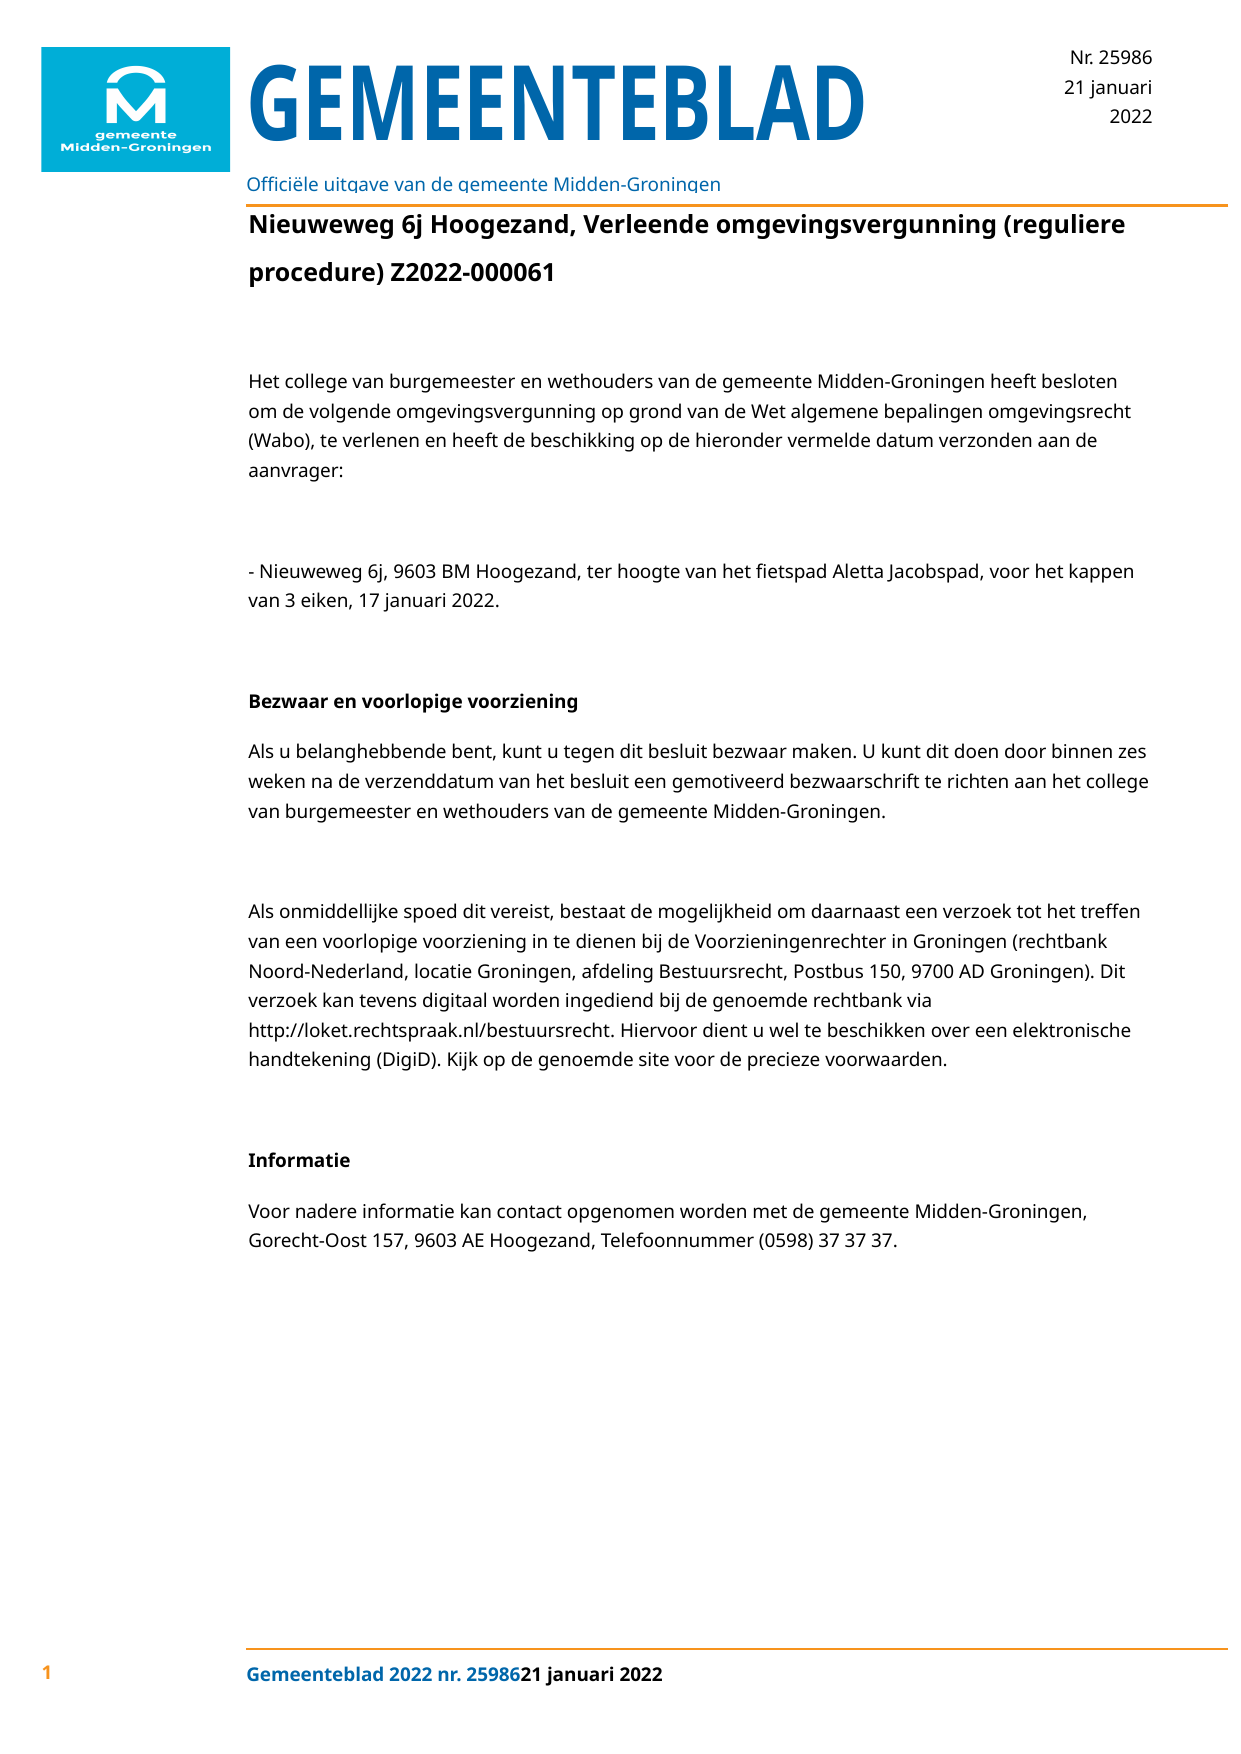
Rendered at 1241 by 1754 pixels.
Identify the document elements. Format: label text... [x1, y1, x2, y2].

text Het college van burgemeester en wethouders van de gemeente Midden-Groningen heeft besloten om de volgende omgevingsvergunning op grond van de Wet algemene bepalingen omgevingsrecht (Wabo), te verlenen en heeft de beschikking op de hieronder vermelde datum verzonden aan de aanvrager: [248, 368, 1152, 483]
text Nieuweweg 6j Hoogezand, Verleende omgevingsvergunning (reguliere procedure) Z2022-000061 [248, 207, 1152, 288]
text Informatie [248, 1147, 1152, 1173]
text Als u belanghebbende bent, kunt u tegen dit besluit bezwaar maken. U kunt dit doen door binnen zes weken na de verzenddatum van het besluit een gemotiveerd bezwaarschrift te richten aan het college van burgemeester en wethouders van de gemeente Midden-Groningen. [248, 739, 1152, 824]
picture [108, 66, 164, 82]
text Voor nadere informatie kan contact opgenomen worden met de gemeente Midden-Groningen, Gorecht-Oost 157, 9603 AE Hoogezand, Telefoonnummer (0598) 37 37 37. [248, 1198, 1152, 1253]
picture [184, 146, 190, 153]
text Bezwaar en voorlopige voorziening [248, 688, 1152, 714]
text Als onmiddellijke spoed dit vereist, bestaat de mogelijkheid om daarnaast een verzoek tot het treffen van een voorlopige voorziening in te dienen bij de Voorzieningenrechter in Groningen (rechtbank Noord-Nederland, locatie Groningen, afdeling Bestuursrecht, Postbus 150, 9700 AD Groningen). Dit verzoek kan tevens digitaal worden ingediend bij de genoemde rechtbank via http://loket.rechtspraak.nl/bestuursrecht. Hiervoor dient u wel te beschikken over een elektronische handtekening (DigiD). Kijk op de genoemde site voor de precieze voorwaarden. [248, 899, 1152, 1072]
picture [107, 89, 165, 122]
text - Nieuweweg 6j, 9603 BM Hoogezand, ter hoogte van het fietspad Aletta Jacobspad, voor het kappen van 3 eiken, 17 januari 2022. [248, 558, 1152, 613]
